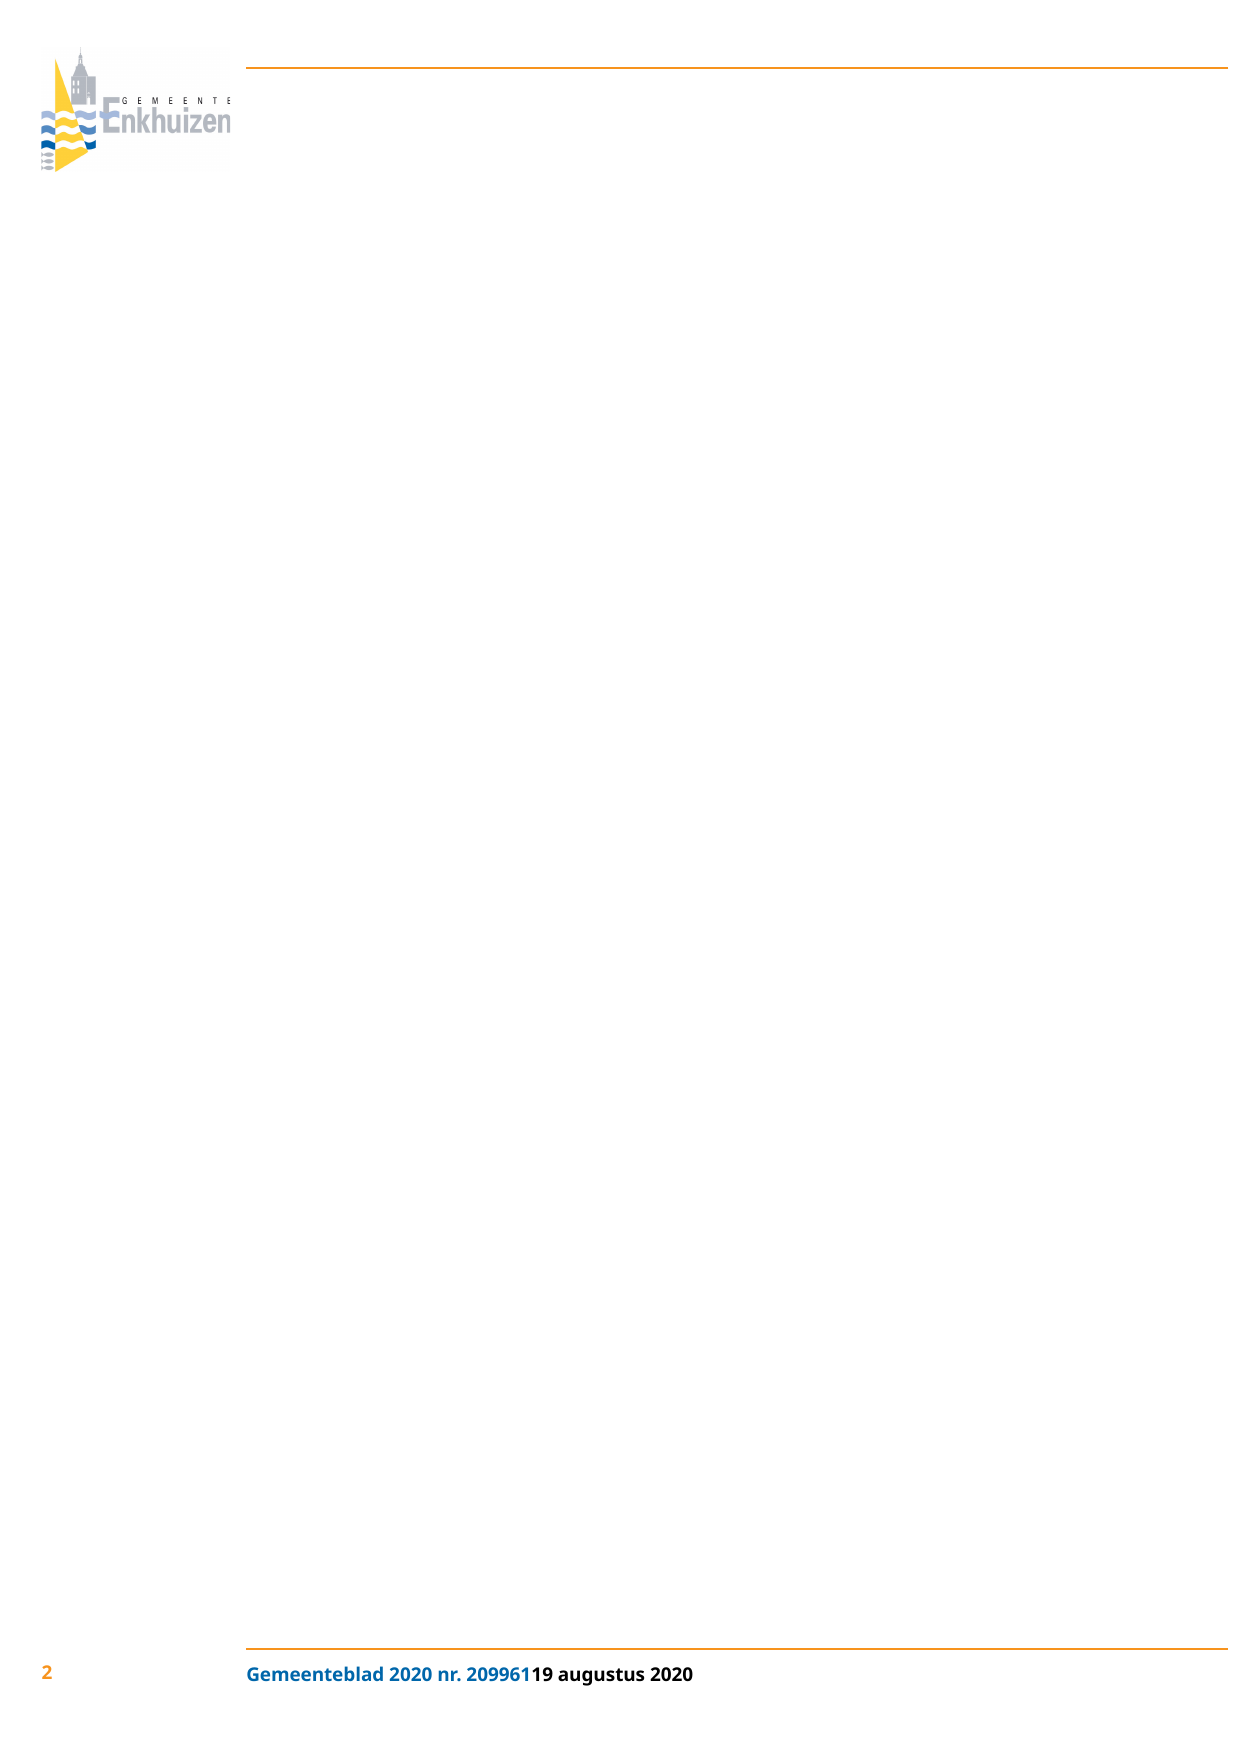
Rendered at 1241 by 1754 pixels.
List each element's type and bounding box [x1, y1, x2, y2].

picture [41, 47, 231, 172]
